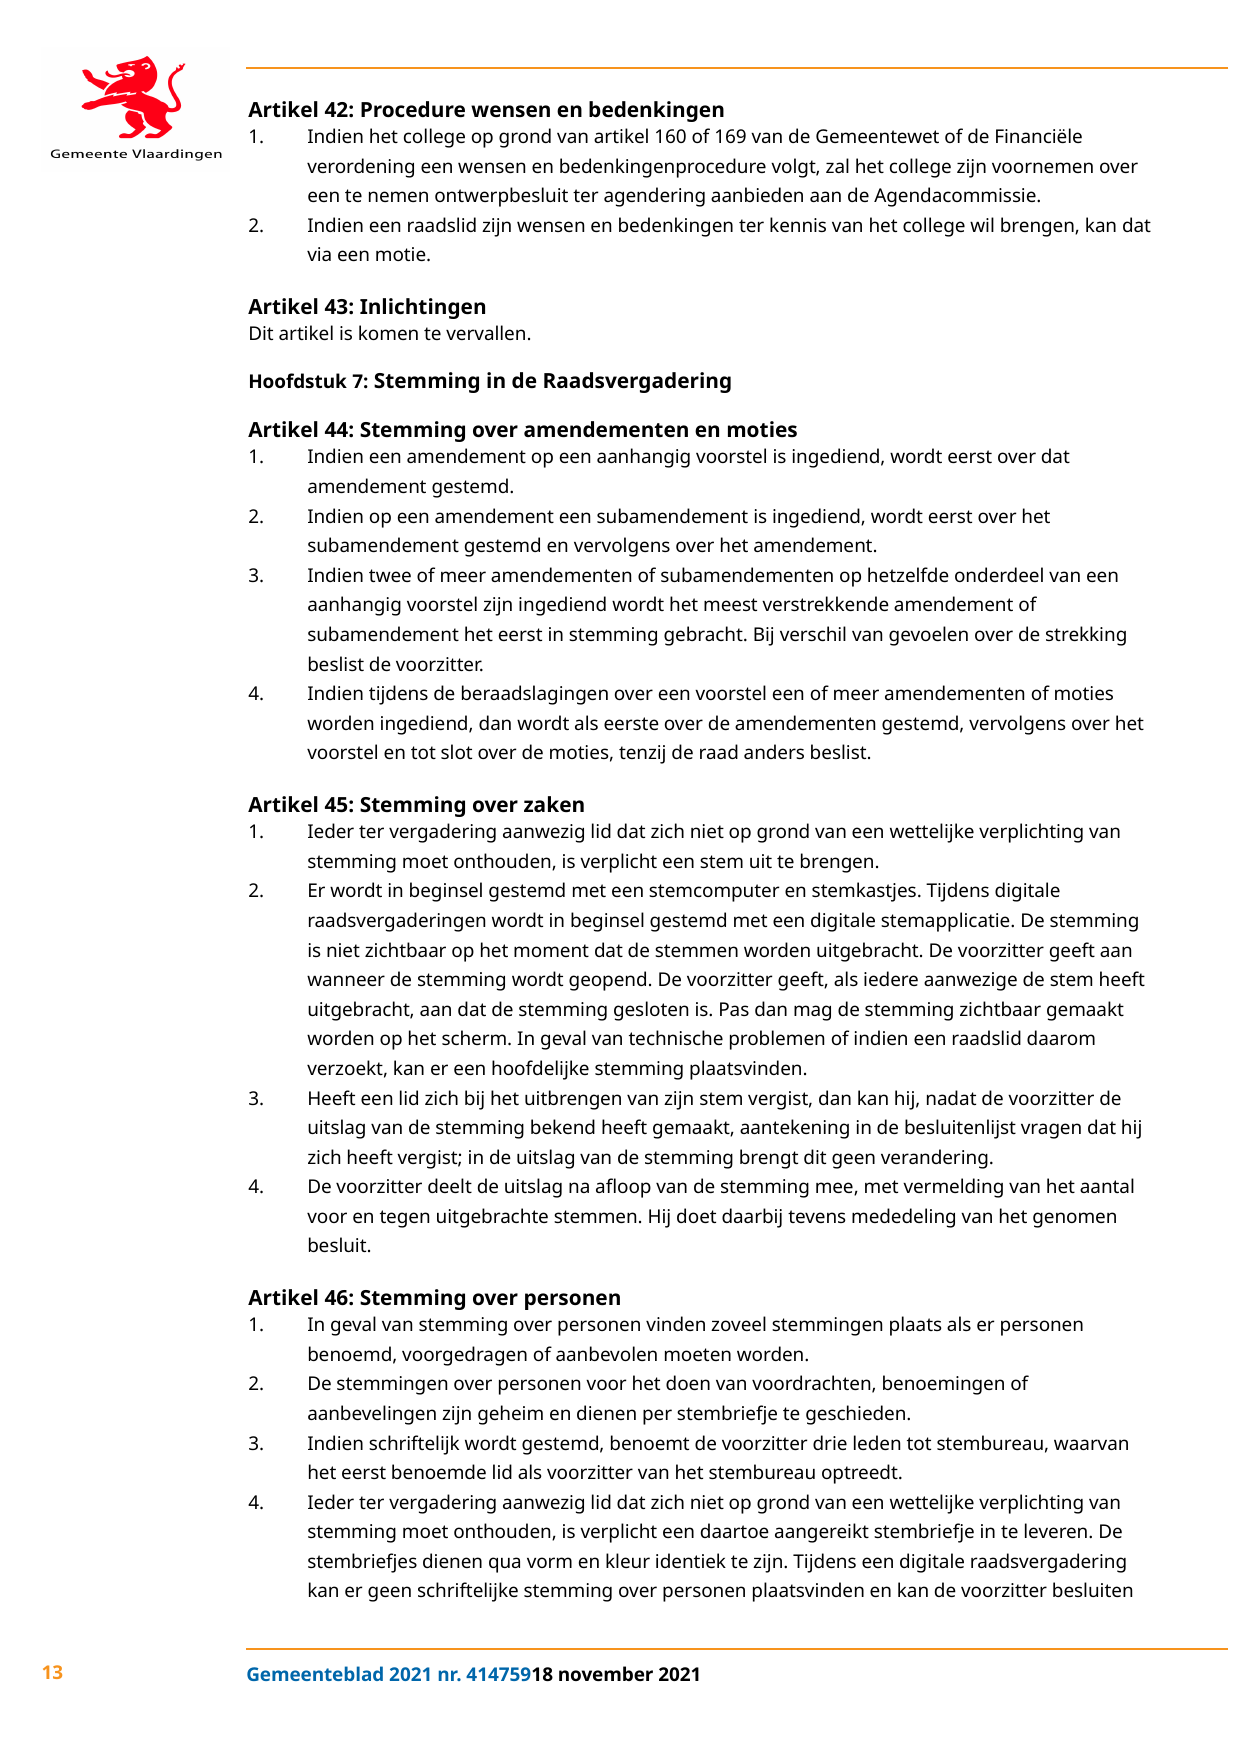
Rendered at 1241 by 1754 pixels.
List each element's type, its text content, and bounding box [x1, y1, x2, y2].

text Artikel 43: Inlichtingen [248, 292, 1152, 320]
list Er wordt in beginsel gestemd met een stemcomputer en stemkastjes. Tijdens digitale raadsvergaderingen wordt in beginsel gestemd met een digitale stemapplicatie. De stemming is niet zichtbaar op het moment dat de stemmen worden uitgebracht. De voorzitter geeft aan wanneer de stemming wordt geopend. De voorzitter geeft, als iedere aanwezige de stem heeft uitgebracht, aan dat de stemming gesloten is. Pas dan mag de stemming zichtbaar gemaakt worden op het scherm. In geval van technische problemen of indien een raadslid daarom verzoekt, kan er een hoofdelijke stemming plaatsvinden. [248, 878, 1152, 1081]
text Artikel 46: Stemming over personen [248, 1283, 1152, 1311]
list Indien een raadslid zijn wensen en bedenkingen ter kennis van het college wil brengen, kan dat via een motie. [248, 212, 1152, 267]
list Heeft een lid zich bij het uitbrengen van zijn stem vergist, dan kan hij, nadat de voorzitter de uitslag van de stemming bekend heeft gemaakt, aantekening in de besluitenlijst vragen dat hij zich heeft vergist; in de uitslag van de stemming brengt dit geen verandering. [248, 1085, 1152, 1169]
list De voorzitter deelt de uitslag na afloop van de stemming mee, met vermelding van het aantal voor en tegen uitgebrachte stemmen. Hij doet daarbij tevens mededeling van het genomen besluit. [248, 1173, 1152, 1258]
list De stemmingen over personen voor het doen van voordrachten, benoemingen of aanbevelingen zijn geheim en dienen per stembriefje te geschieden. [248, 1371, 1152, 1426]
list Indien twee of meer amendementen of subamendementen op hetzelfde onderdeel van een aanhangig voorstel zijn ingediend wordt het meest verstrekkende amendement of subamendement het eerst in stemming gebracht. Bij verschil van gevoelen over de strekking beslist de voorzitter. [248, 562, 1152, 677]
text Dit artikel is komen te vervallen. [248, 320, 1152, 346]
list Ieder ter vergadering aanwezig lid dat zich niet op grond van een wettelijke verplichting van stemming moet onthouden, is verplicht een daartoe aangereikt stembriefje in te leveren. De stembriefjes dienen qua vorm en kleur identiek te zijn. Tijdens een digitale raadsvergadering kan er geen schriftelijke stemming over personen plaatsvinden en kan de voorzitter besluiten [248, 1489, 1152, 1603]
list Indien op een amendement een subamendement is ingediend, wordt eerst over het subamendement gestemd en vervolgens over het amendement. [248, 503, 1152, 558]
picture [41, 47, 231, 172]
list Indien een amendement op een aanhangig voorstel is ingediend, wordt eerst over dat amendement gestemd. [248, 444, 1152, 499]
list Indien tijdens de beraadslagingen over een voorstel een of meer amendementen of moties worden ingediend, dan wordt als eerste over de amendementen gestemd, vervolgens over het voorstel en tot slot over de moties, tenzij de raad anders beslist. [248, 680, 1152, 765]
text Artikel 44: Stemming over amendementen en moties [248, 415, 1152, 444]
text Hoofdstuk 7: Stemming in de Raadsvergadering [248, 366, 1152, 394]
list Indien schriftelijk wordt gestemd, benoemt de voorzitter drie leden tot stembureau, waarvan het eerst benoemde lid als voorzitter van het stembureau optreedt. [248, 1430, 1152, 1485]
list In geval van stemming over personen vinden zoveel stemmingen plaats als er personen benoemd, voorgedragen of aanbevolen moeten worden. [248, 1311, 1152, 1367]
text Artikel 42: Procedure wensen en bedenkingen [248, 95, 1152, 123]
text Artikel 45: Stemming over zaken [248, 790, 1152, 818]
list Ieder ter vergadering aanwezig lid dat zich niet op grond van een wettelijke verplichting van stemming moet onthouden, is verplicht een stem uit te brengen. [248, 818, 1152, 874]
list Indien het college op grond van artikel 160 of 169 van de Gemeentewet of de Financiële verordening een wensen en bedenkingenprocedure volgt, zal het college zijn voornemen over een te nemen ontwerpbesluit ter agendering aanbieden aan de Agendacommissie. [248, 123, 1152, 208]
